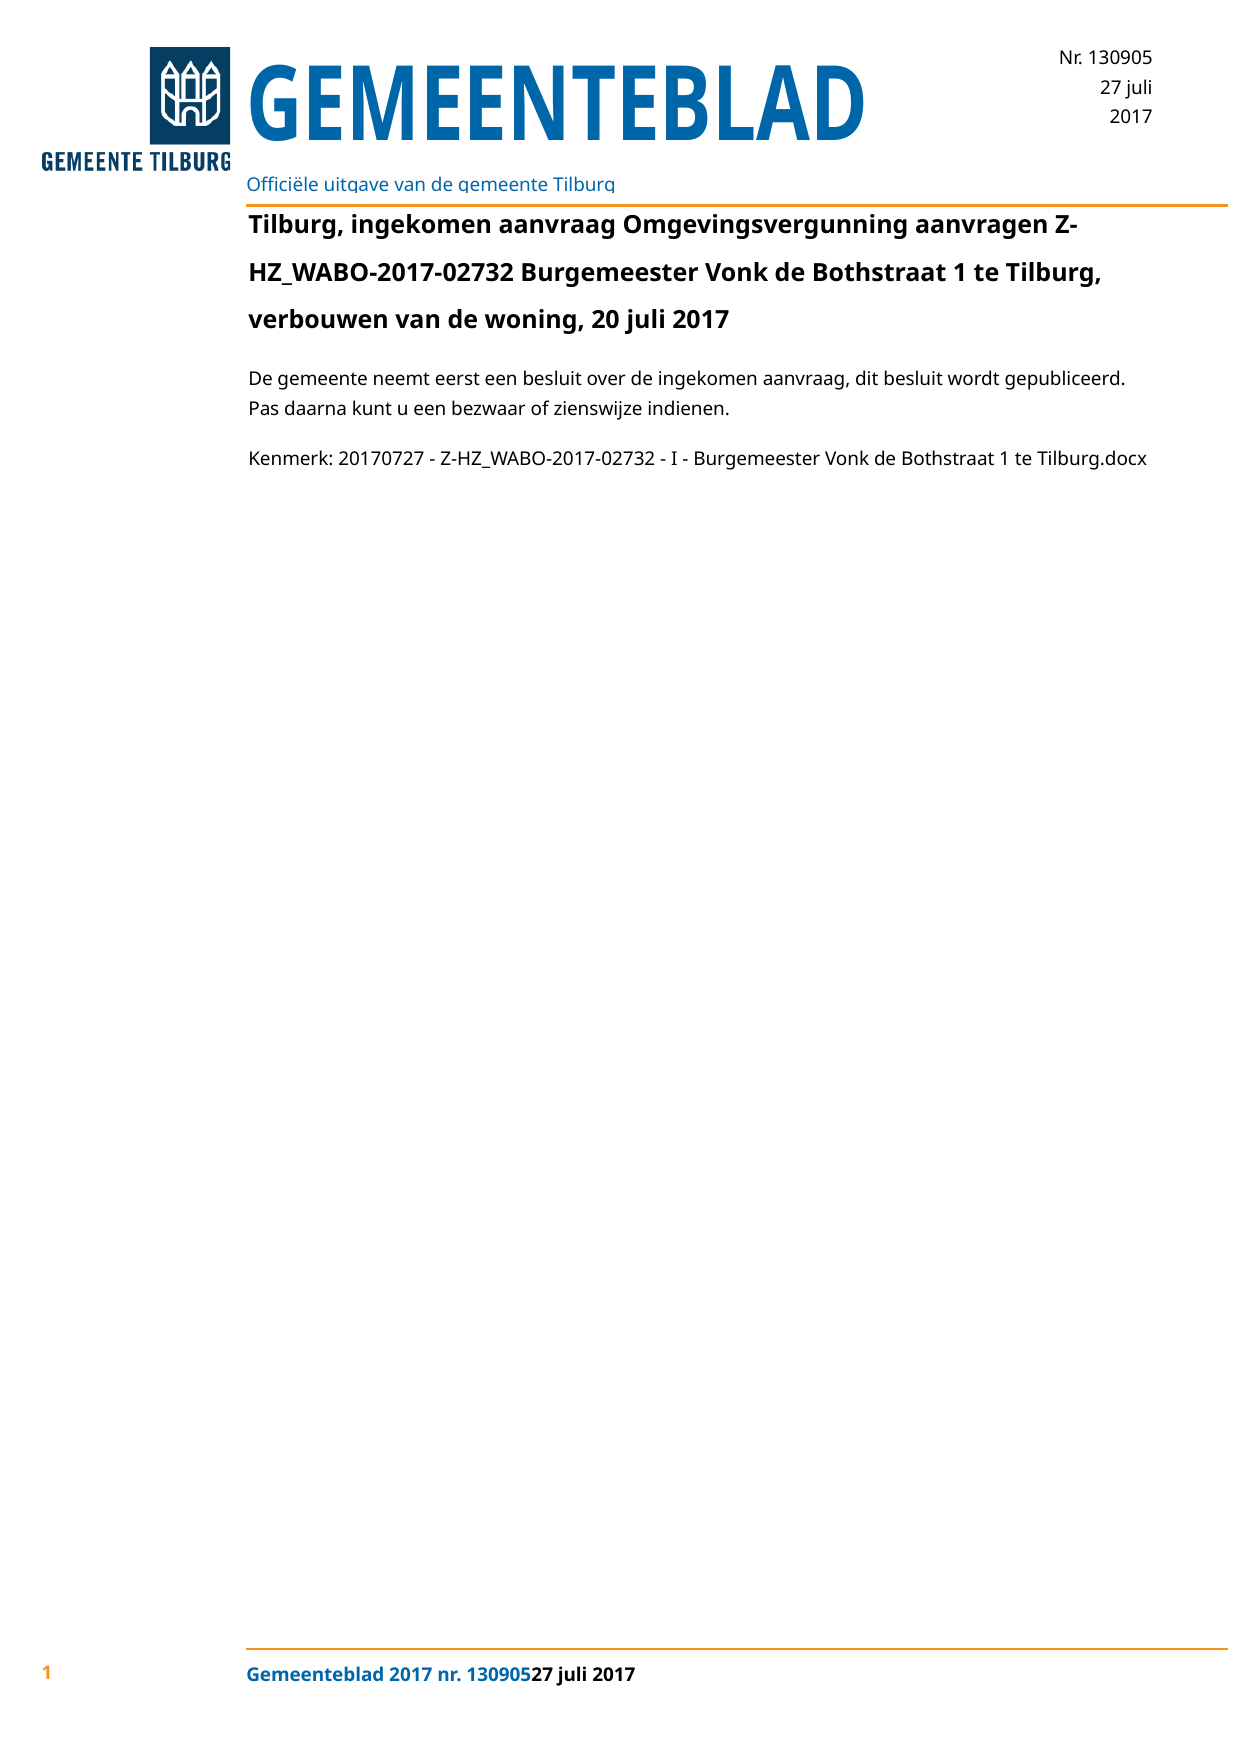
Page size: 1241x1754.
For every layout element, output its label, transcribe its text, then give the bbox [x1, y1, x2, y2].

picture [41, 47, 231, 172]
text De gemeente neemt eerst een besluit over de ingekomen aanvraag, dit besluit wordt gepubliceerd. Pas daarna kunt u een bezwaar of zienswijze indienen. [248, 366, 1152, 421]
text Tilburg, ingekomen aanvraag Omgevingsvergunning aanvragen Z-HZ_WABO-2017-02732 Burgemeester Vonk de Bothstraat 1 te Tilburg, verbouwen van de woning, 20 juli 2017 [248, 207, 1152, 336]
text Kenmerk: 20170727 - Z-HZ_WABO-2017-02732 - I - Burgemeester Vonk de Bothstraat 1 te Tilburg.docx [248, 446, 1152, 471]
